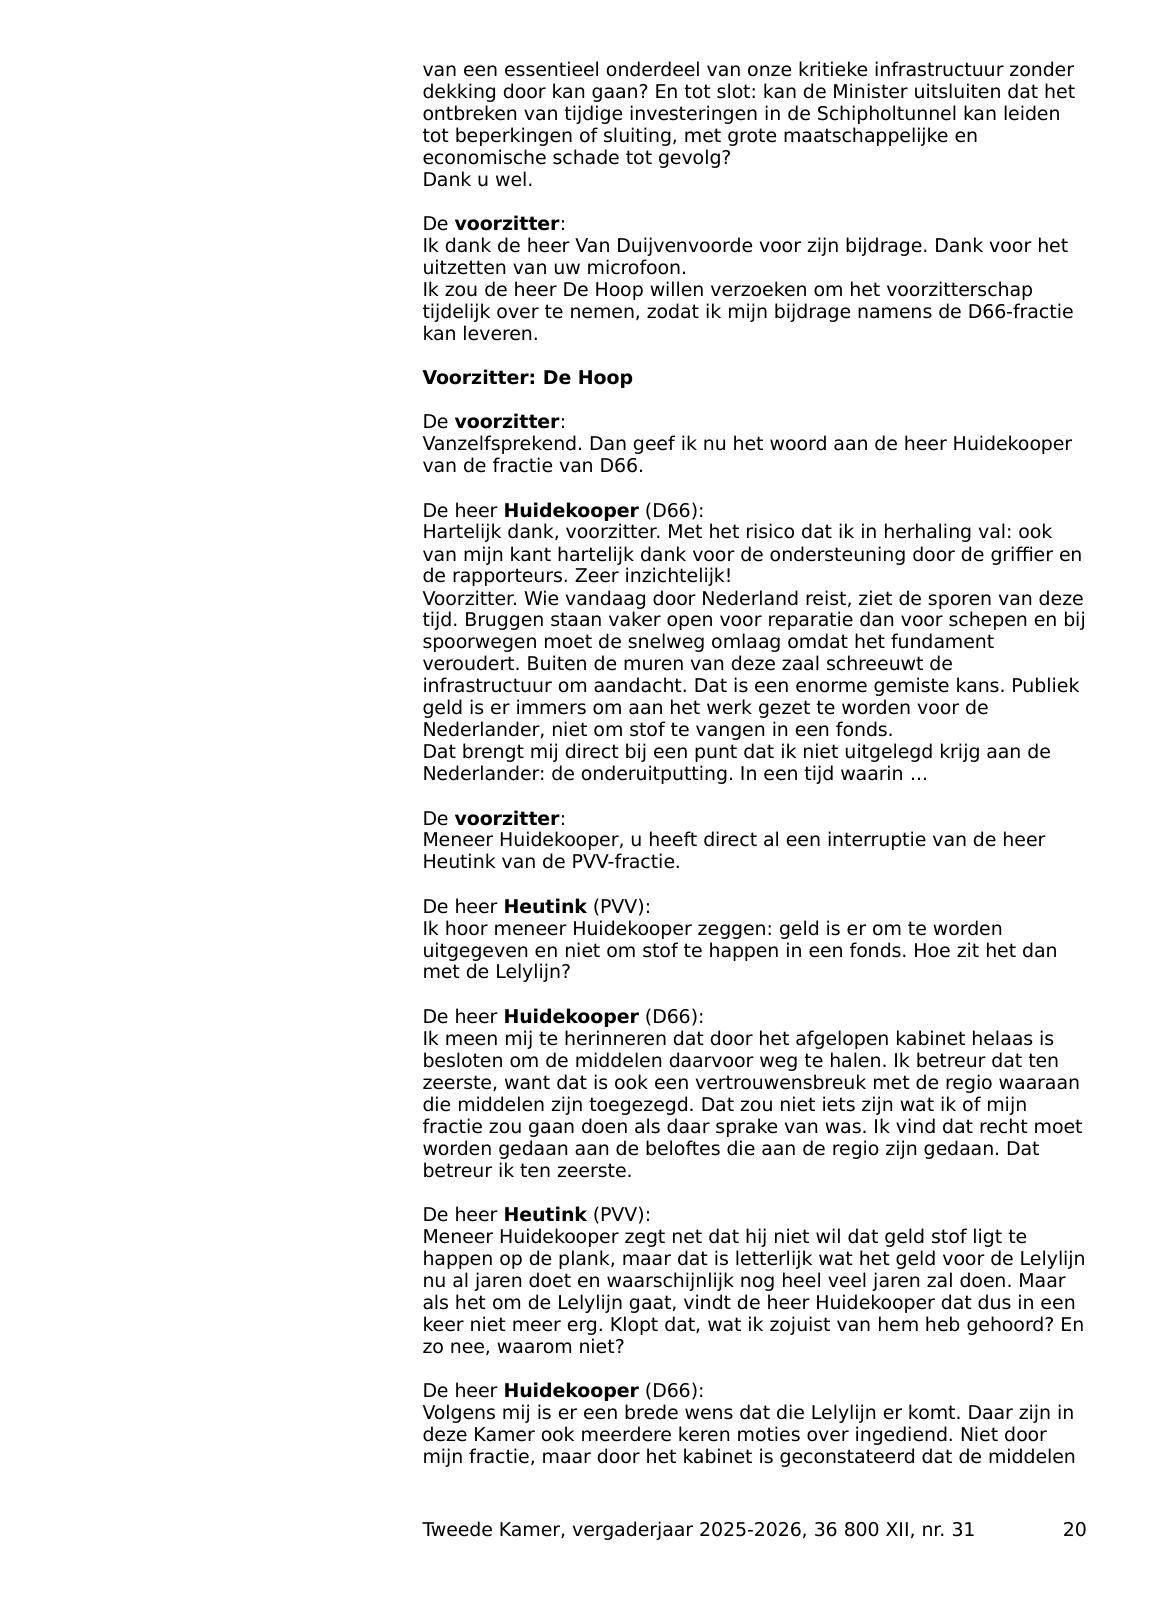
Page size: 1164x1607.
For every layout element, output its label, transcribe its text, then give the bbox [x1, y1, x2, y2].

text Dat brengt mij direct bij een punt dat ik niet uitgelegd krijg aan de Nederlander: de onderuitputting. In een tijd waarin ... [422, 741, 1087, 785]
text Volgens mij is er een brede wens dat die Lelylijn er komt. Daar zijn in deze Kamer ook meerdere keren moties over ingediend. Niet door mijn fractie, maar door het kabinet is geconstateerd dat de middelen [422, 1402, 1087, 1468]
text Dank u wel. [422, 169, 1087, 191]
text Ik zou de heer De Hoop willen verzoeken om het voorzitterschap tijdelijk over te nemen, zodat ik mijn bijdrage namens de D66-fractie kan leveren. [422, 279, 1087, 345]
text Hartelijk dank, voorzitter. Met het risico dat ik in herhaling val: ook van mijn kant hartelijk dank voor de ondersteuning door de griffier en de rapporteurs. Zeer inzichtelijk! [422, 521, 1087, 587]
text De heer Heutink (PVV): [422, 1204, 1087, 1226]
text van een essentieel onderdeel van onze kritieke infrastructuur zonder dekking door kan gaan? En tot slot: kan de Minister uitsluiten dat het ontbreken van tijdige investeringen in de Schipholtunnel kan leiden tot beperkingen of sluiting, met grote maatschappelijke en economische schade tot gevolg? [422, 59, 1087, 169]
subtitle Voorzitter: De Hoop [422, 367, 1087, 389]
text Voorzitter. Wie vandaag door Nederland reist, ziet de sporen van deze tijd. Bruggen staan vaker open voor reparatie dan voor schepen en bij spoorwegen moet de snelweg omlaag omdat het fundament veroudert. Buiten de muren van deze zaal schreeuwt de infrastructuur om aandacht. Dat is een enorme gemiste kans. Publiek geld is er immers om aan het werk gezet te worden voor de Nederlander, niet om stof te vangen in een fonds. [422, 587, 1087, 741]
text Meneer Huidekooper, u heeft direct al een interruptie van de heer Heutink van de PVV-fractie. [422, 829, 1087, 873]
text De voorzitter: [422, 213, 1087, 235]
text De heer Heutink (PVV): [422, 896, 1087, 917]
text Vanzelfsprekend. Dan geef ik nu het woord aan de heer Huidekooper van de fractie van D66. [422, 433, 1087, 477]
text Ik meen mij te herinneren dat door het afgelopen kabinet helaas is besloten om de middelen daarvoor weg te halen. Ik betreur dat ten zeerste, want dat is ook een vertrouwensbreuk met de regio waaraan die middelen zijn toegezegd. Dat zou niet iets zijn wat ik of mijn fractie zou gaan doen als daar sprake van was. Ik vind dat recht moet worden gedaan aan de beloftes die aan de regio zijn gedaan. Dat betreur ik ten zeerste. [422, 1028, 1087, 1181]
text Ik dank de heer Van Duijvenvoorde voor zijn bijdrage. Dank voor het uitzetten van uw microfoon. [422, 235, 1087, 279]
text De voorzitter: [422, 411, 1087, 433]
text De heer Huidekooper (D66): [422, 499, 1087, 521]
text De heer Huidekooper (D66): [422, 1006, 1087, 1028]
text De voorzitter: [422, 807, 1087, 829]
text Meneer Huidekooper zegt net dat hij niet wil dat geld stof ligt te happen op de plank, maar dat is letterlijk wat het geld voor de Lelylijn nu al jaren doet en waarschijnlijk nog heel veel jaren zal doen. Maar als het om de Lelylijn gaat, vindt de heer Huidekooper dat dus in een keer niet meer erg. Klopt dat, wat ik zojuist van hem heb gehoord? En zo nee, waarom niet? [422, 1226, 1087, 1357]
text Ik hoor meneer Huidekooper zeggen: geld is er om te worden uitgegeven en niet om stof te happen in een fonds. Hoe zit het dan met de Lelylijn? [422, 917, 1087, 983]
text De heer Huidekooper (D66): [422, 1380, 1087, 1402]
